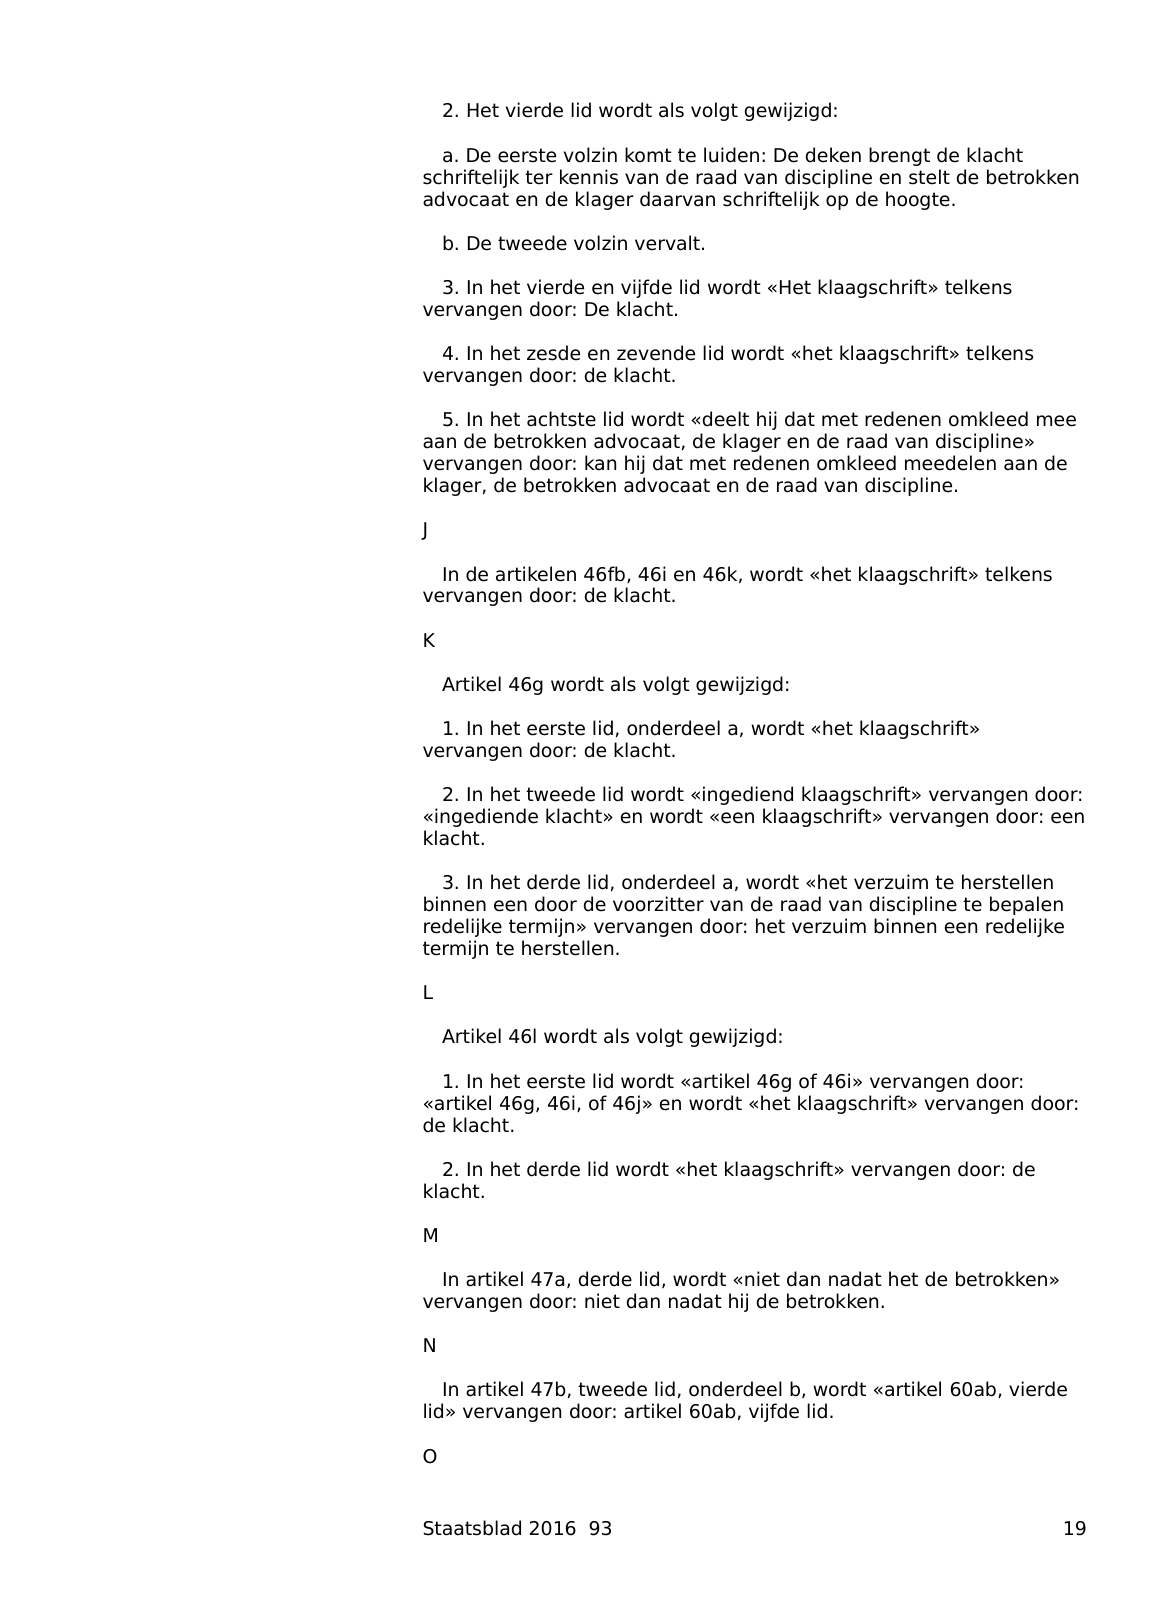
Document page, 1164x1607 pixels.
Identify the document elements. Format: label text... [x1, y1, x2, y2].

text 5. In het achtste lid wordt «deelt hij dat met redenen omkleed mee aan de betrokken advocaat, de klager en de raad van discipline» vervangen door: kan hij dat met redenen omkleed meedelen aan de klager, de betrokken advocaat en de raad van discipline. [422, 409, 1087, 497]
text L [422, 982, 1087, 1004]
text 4. In het zesde en zevende lid wordt «het klaagschrift» telkens vervangen door: de klacht. [422, 343, 1087, 387]
text a. De eerste volzin komt te luiden: De deken brengt de klacht schriftelijk ter kennis van de raad van discipline en stelt de betrokken advocaat en de klager daarvan schriftelijk op de hoogte. [422, 144, 1087, 211]
text In artikel 47b, tweede lid, onderdeel b, wordt «artikel 60ab, vierde lid» vervangen door: artikel 60ab, vijfde lid. [422, 1379, 1087, 1423]
text O [422, 1446, 1087, 1467]
text 2. Het vierde lid wordt als volgt gewijzigd: [422, 100, 1087, 122]
text 2. In het tweede lid wordt «ingediend klaagschrift» vervangen door: «ingediende klacht» en wordt «een klaagschrift» vervangen door: een klacht. [422, 784, 1087, 850]
text Artikel 46g wordt als volgt gewijzigd: [422, 674, 1087, 696]
text b. De tweede volzin vervalt. [422, 233, 1087, 255]
text 1. In het eerste lid wordt «artikel 46g of 46i» vervangen door: «artikel 46g, 46i, of 46j» en wordt «het klaagschrift» vervangen door: de klacht. [422, 1071, 1087, 1137]
text N [422, 1335, 1087, 1357]
text 1. In het eerste lid, onderdeel a, wordt «het klaagschrift» vervangen door: de klacht. [422, 718, 1087, 762]
text J [422, 519, 1087, 541]
text 3. In het derde lid, onderdeel a, wordt «het verzuim te herstellen binnen een door de voorzitter van de raad van discipline te bepalen redelijke termijn» vervangen door: het verzuim binnen een redelijke termijn te herstellen. [422, 872, 1087, 960]
text 3. In het vierde en vijfde lid wordt «Het klaagschrift» telkens vervangen door: De klacht. [422, 277, 1087, 321]
text K [422, 629, 1087, 652]
text In artikel 47a, derde lid, wordt «niet dan nadat het de betrokken» vervangen door: niet dan nadat hij de betrokken. [422, 1269, 1087, 1313]
text Artikel 46l wordt als volgt gewijzigd: [422, 1026, 1087, 1048]
text In de artikelen 46fb, 46i en 46k, wordt «het klaagschrift» telkens vervangen door: de klacht. [422, 563, 1087, 607]
text 2. In het derde lid wordt «het klaagschrift» vervangen door: de klacht. [422, 1159, 1087, 1203]
text M [422, 1225, 1087, 1247]
